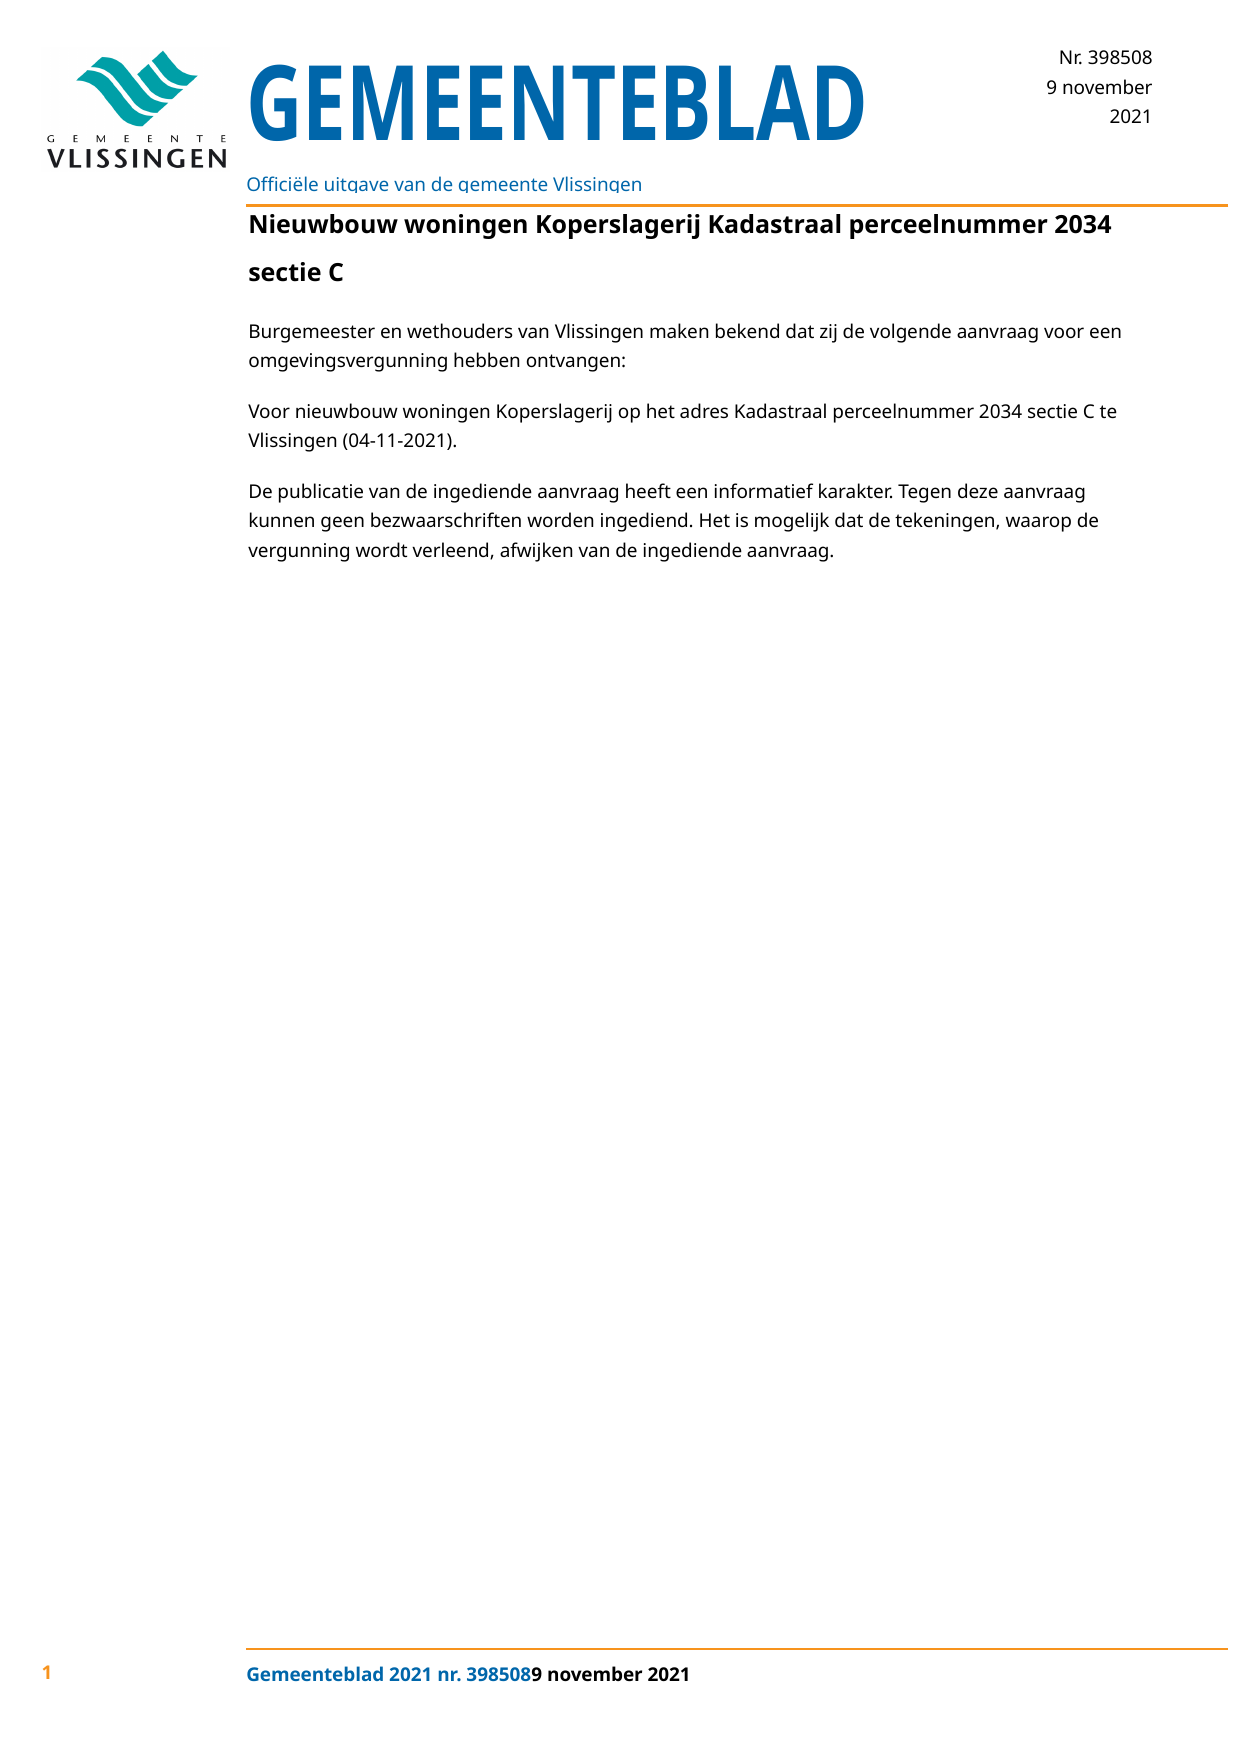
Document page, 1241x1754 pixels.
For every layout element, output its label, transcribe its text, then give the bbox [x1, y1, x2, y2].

text Voor nieuwbouw woningen Koperslagerij op het adres Kadastraal perceelnummer 2034 sectie C te Vlissingen (04-11-2021). [248, 398, 1152, 453]
picture [41, 47, 231, 172]
text De publicatie van de ingediende aanvraag heeft een informatief karakter. Tegen deze aanvraag kunnen geen bezwaarschriften worden ingediend. Het is mogelijk dat de tekeningen, waarop de vergunning wordt verleend, afwijken van de ingediende aanvraag. [248, 478, 1152, 563]
text Nieuwbouw woningen Koperslagerij Kadastraal perceelnummer 2034 sectie C [248, 207, 1152, 288]
text Burgemeester en wethouders van Vlissingen maken bekend dat zij de volgende aanvraag voor een omgevingsvergunning hebben ontvangen: [248, 318, 1152, 373]
